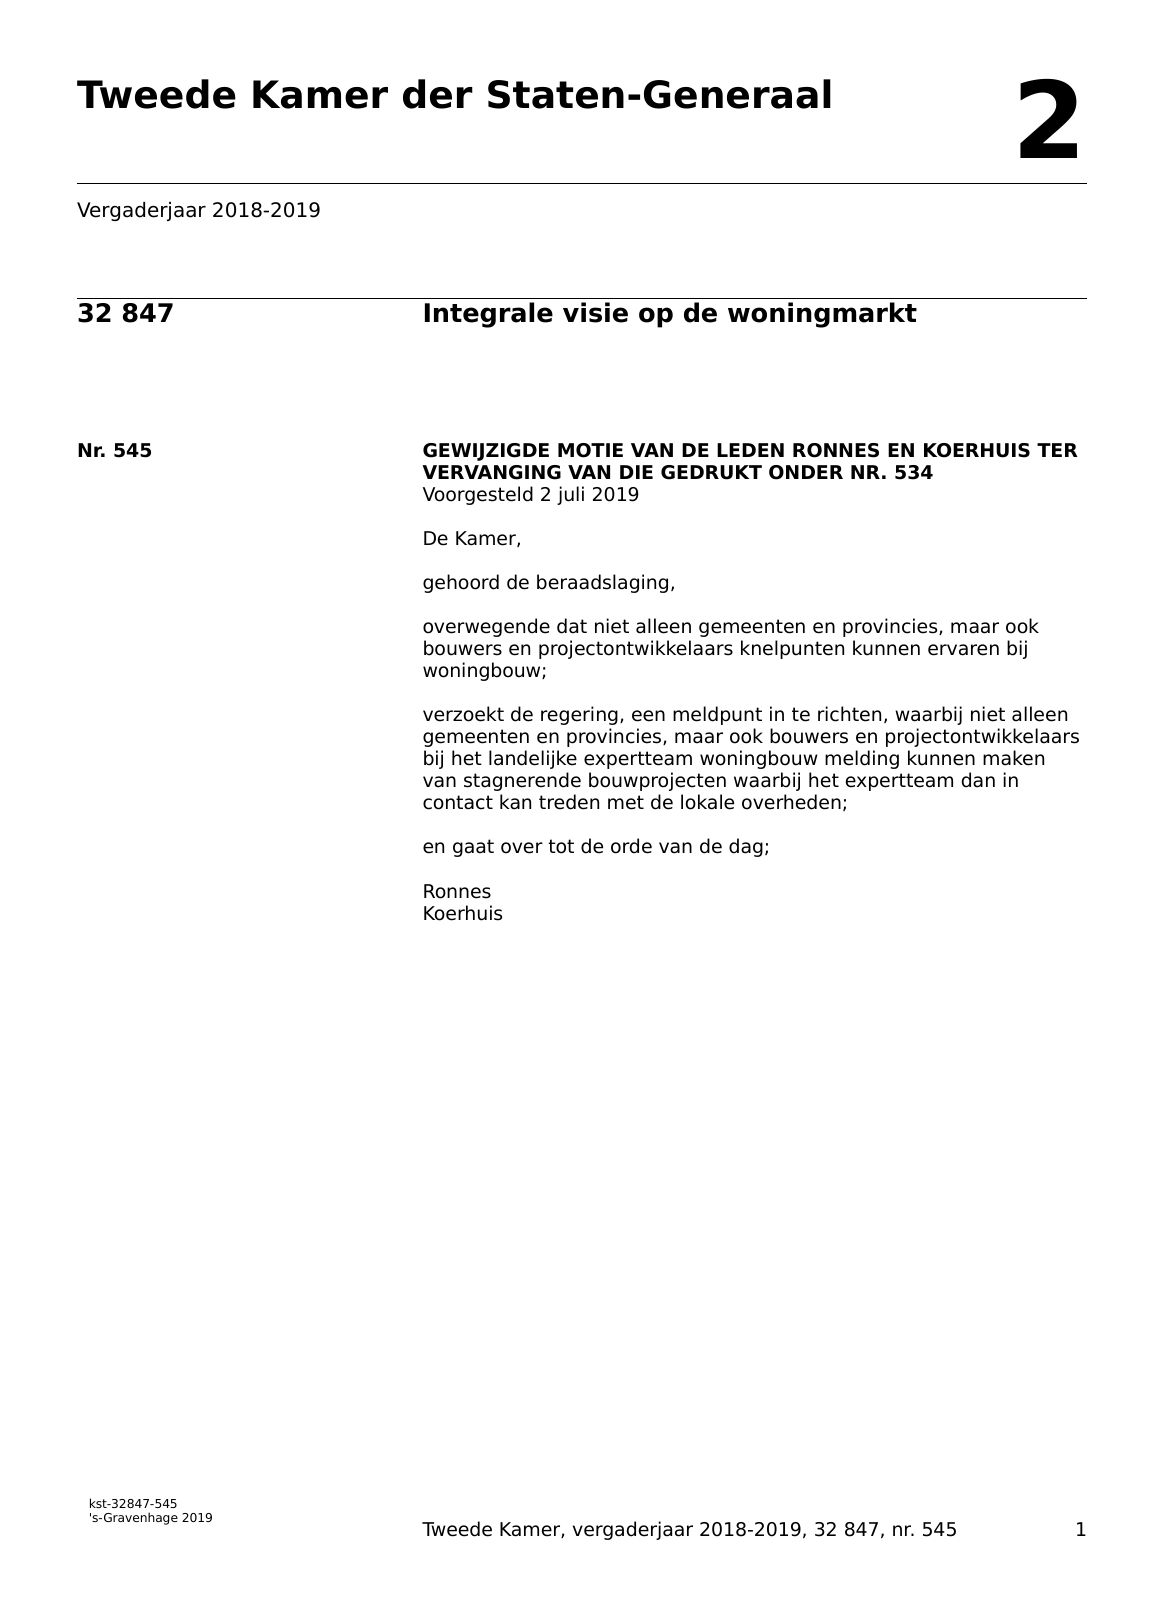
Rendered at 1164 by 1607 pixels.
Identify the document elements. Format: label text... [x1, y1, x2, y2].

text overwegende dat niet alleen gemeenten en provincies, maar ook bouwers en projectontwikkelaars knelpunten kunnen ervaren bij woningbouw; [422, 616, 1087, 682]
table_header 2 [886, 59, 1087, 183]
text kst-32847-545 [88, 1497, 323, 1511]
text De Kamer, [422, 528, 1087, 550]
text Ronnes [422, 881, 1087, 902]
subtitle 32 847 Integrale visie op de woningmarkt [77, 299, 1087, 329]
text Koerhuis [422, 902, 1087, 924]
table_cell Vergaderjaar 2018-2019 [77, 184, 1087, 298]
text verzoekt de regering, een meldpunt in te richten, waarbij niet alleen gemeenten en provincies, maar ook bouwers en projectontwikkelaars bij het landelijke expertteam woningbouw melding kunnen maken van stagnerende bouwprojecten waarbij het expertteam dan in contact kan treden met de lokale overheden; [422, 704, 1087, 814]
text Voorgesteld 2 juli 2019 [422, 484, 1087, 506]
text gehoord de beraadslaging, [422, 572, 1087, 594]
text 's-Gravenhage 2019 [88, 1511, 323, 1525]
subtitle Nr. 545 GEWIJZIGDE MOTIE VAN DE LEDEN RONNES EN KOERHUIS TER VERVANGING VAN DIE GEDRUKT ONDER NR. 534 [77, 440, 1087, 484]
text en gaat over tot de orde van de dag; [422, 836, 1087, 858]
table_header Tweede Kamer der Staten-Generaal [77, 59, 886, 183]
